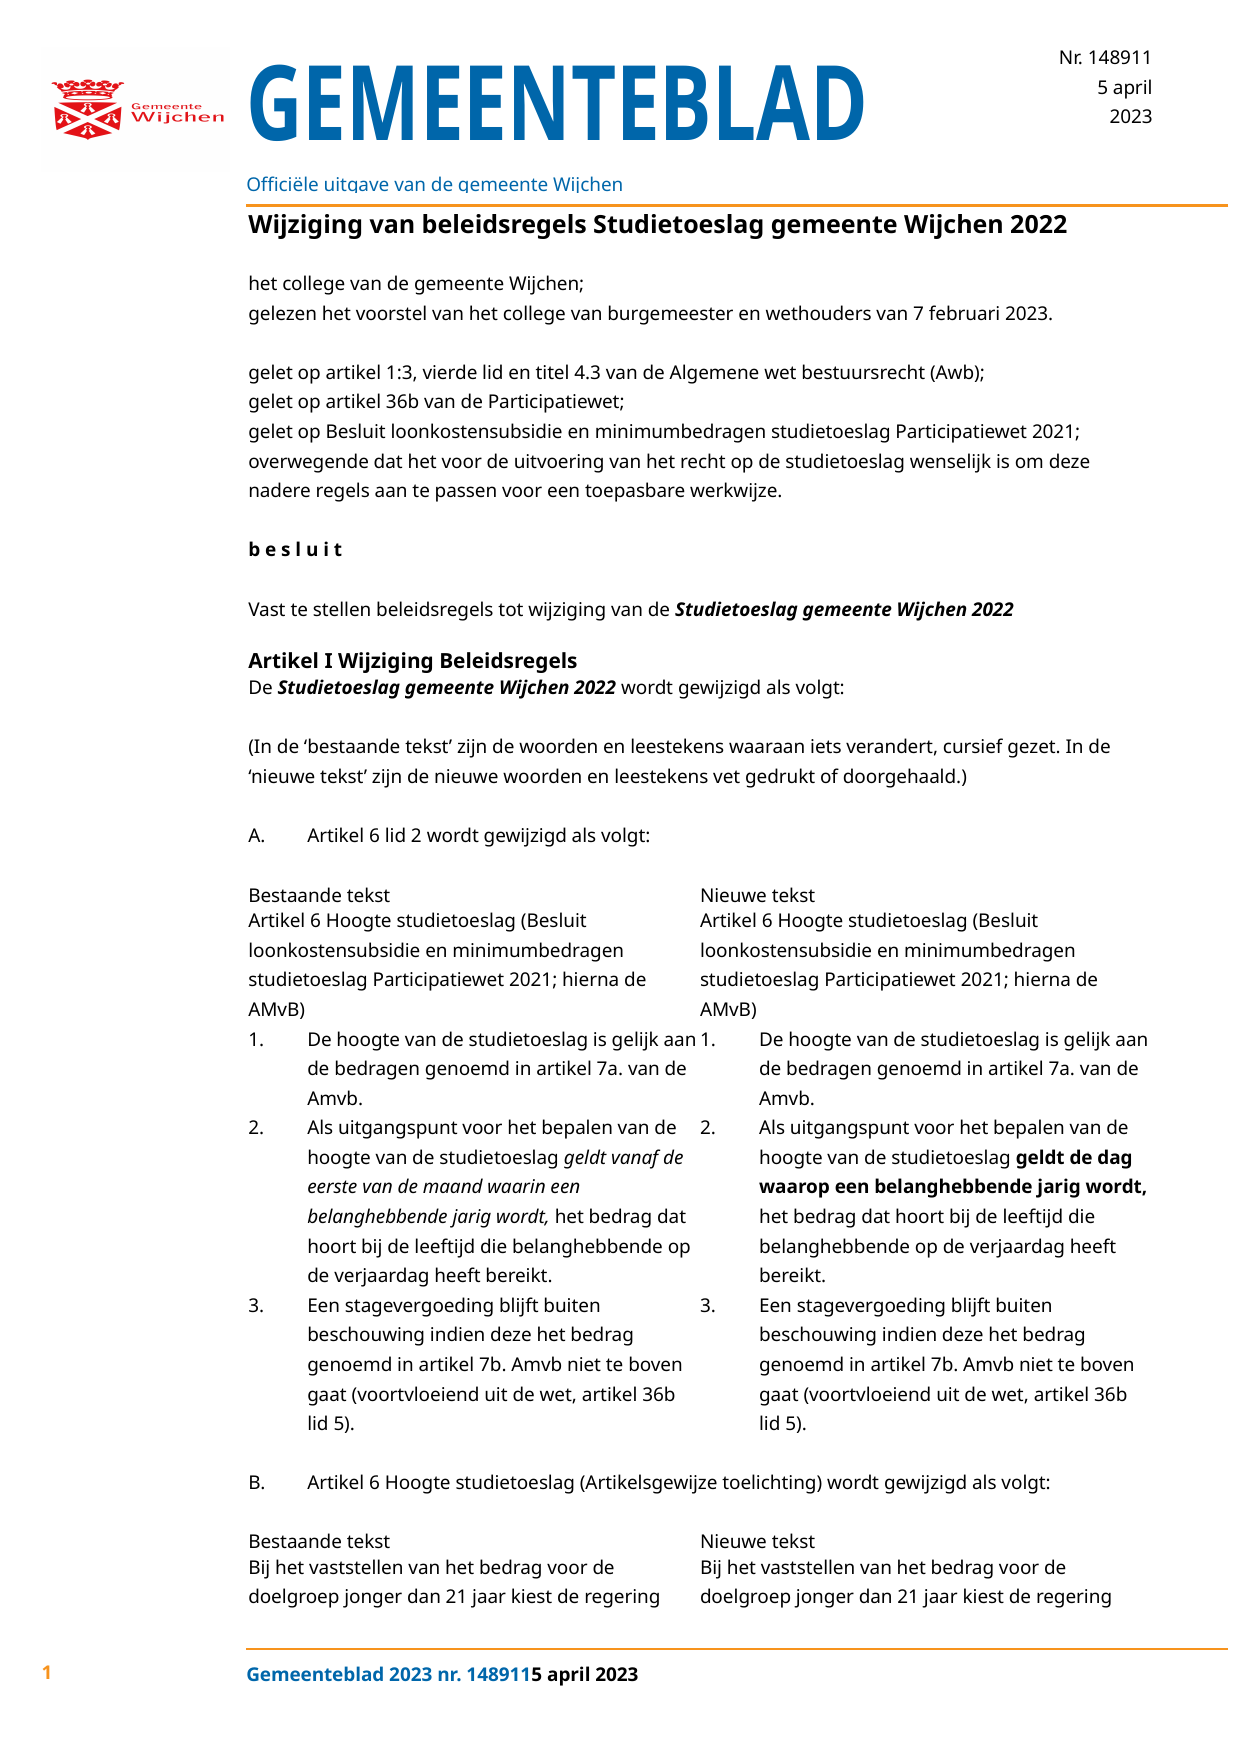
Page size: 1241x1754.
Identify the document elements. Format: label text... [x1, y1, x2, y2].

text gelet op Besluit loonkostensubsidie en minimumbedragen studietoeslag Participatiewet 2021; [248, 418, 1152, 444]
table_cell Bij het vaststellen van het bedrag voor de doelgroep jonger dan 21 jaar kiest de regering [700, 1554, 1152, 1609]
table_header Bestaande tekst [248, 1528, 700, 1554]
text overwegende dat het voor de uitvoering van het recht op de studietoeslag wenselijk is om deze nadere regels aan te passen voor een toepasbare werkwijze. [248, 448, 1152, 503]
table_header Nieuwe tekst [700, 1528, 1152, 1554]
text het college van de gemeente Wijchen; [248, 270, 1152, 296]
text gelezen het voorstel van het college van burgemeester en wethouders van 7 februari 2023. [248, 300, 1152, 326]
table_cell Artikel 6 Hoogte studietoeslag (Besluit loonkostensubsidie en minimumbedragen studietoeslag Participatiewet 2021; hierna de AMvB) De hoogte van de studietoeslag is gelijk aan de bedragen genoemd in artikel 7a. van de Amvb. Als uitgangspunt voor het bepalen van de hoogte van de studietoeslag geldt de dag waarop een belanghebbende jarig wordt, het bedrag dat hoort bij de leeftijd die belanghebbende op de verjaardag heeft bereikt. Een stagevergoeding blijft buiten beschouwing indien deze het bedrag genoemd in artikel 7b. Amvb niet te boven gaat (voortvloeiend uit de wet, artikel 36b lid 5). [700, 908, 1152, 1436]
table_cell Artikel 6 Hoogte studietoeslag (Besluit loonkostensubsidie en minimumbedragen studietoeslag Participatiewet 2021; hierna de AMvB) De hoogte van de studietoeslag is gelijk aan de bedragen genoemd in artikel 7a. van de Amvb. Als uitgangspunt voor het bepalen van de hoogte van de studietoeslag geldt vanaf de eerste van de maand waarin een belanghebbende jarig wordt, het bedrag dat hoort bij de leeftijd die belanghebbende op de verjaardag heeft bereikt. Een stagevergoeding blijft buiten beschouwing indien deze het bedrag genoemd in artikel 7b. Amvb niet te boven gaat (voortvloeiend uit de wet, artikel 36b lid 5). [248, 908, 700, 1436]
table_cell Bij het vaststellen van het bedrag voor de doelgroep jonger dan 21 jaar kiest de regering [248, 1554, 700, 1609]
list Artikel 6 lid 2 wordt gewijzigd als volgt: [248, 822, 1152, 848]
text Wijziging van beleidsregels Studietoeslag gemeente Wijchen 2022 [248, 207, 1152, 241]
text gelet op artikel 1:3, vierde lid en titel 4.3 van de Algemene wet bestuursrecht (Awb); [248, 359, 1152, 385]
table_header Nieuwe tekst [700, 882, 1152, 907]
text b e s l u i t [248, 537, 1152, 562]
table_header Bestaande tekst [248, 882, 700, 907]
text (In de ‘bestaande tekst’ zijn de woorden en leestekens waaraan iets verandert, cursief gezet. In de ‘nieuwe tekst’ zijn de nieuwe woorden en leestekens vet gedrukt of doorgehaald.) [248, 734, 1152, 789]
text gelet op artikel 36b van de Participatiewet; [248, 389, 1152, 414]
text Artikel I Wijziging Beleidsregels [248, 646, 1152, 674]
list Artikel 6 Hoogte studietoeslag (Artikelsgewijze toelichting) wordt gewijzigd als volgt: [248, 1469, 1152, 1495]
picture [41, 47, 231, 172]
text De Studietoeslag gemeente Wijchen 2022 wordt gewijzigd als volgt: [248, 674, 1152, 700]
text Vast te stellen beleidsregels tot wijziging van de Studietoeslag gemeente Wijchen 2022 [248, 596, 1152, 621]
